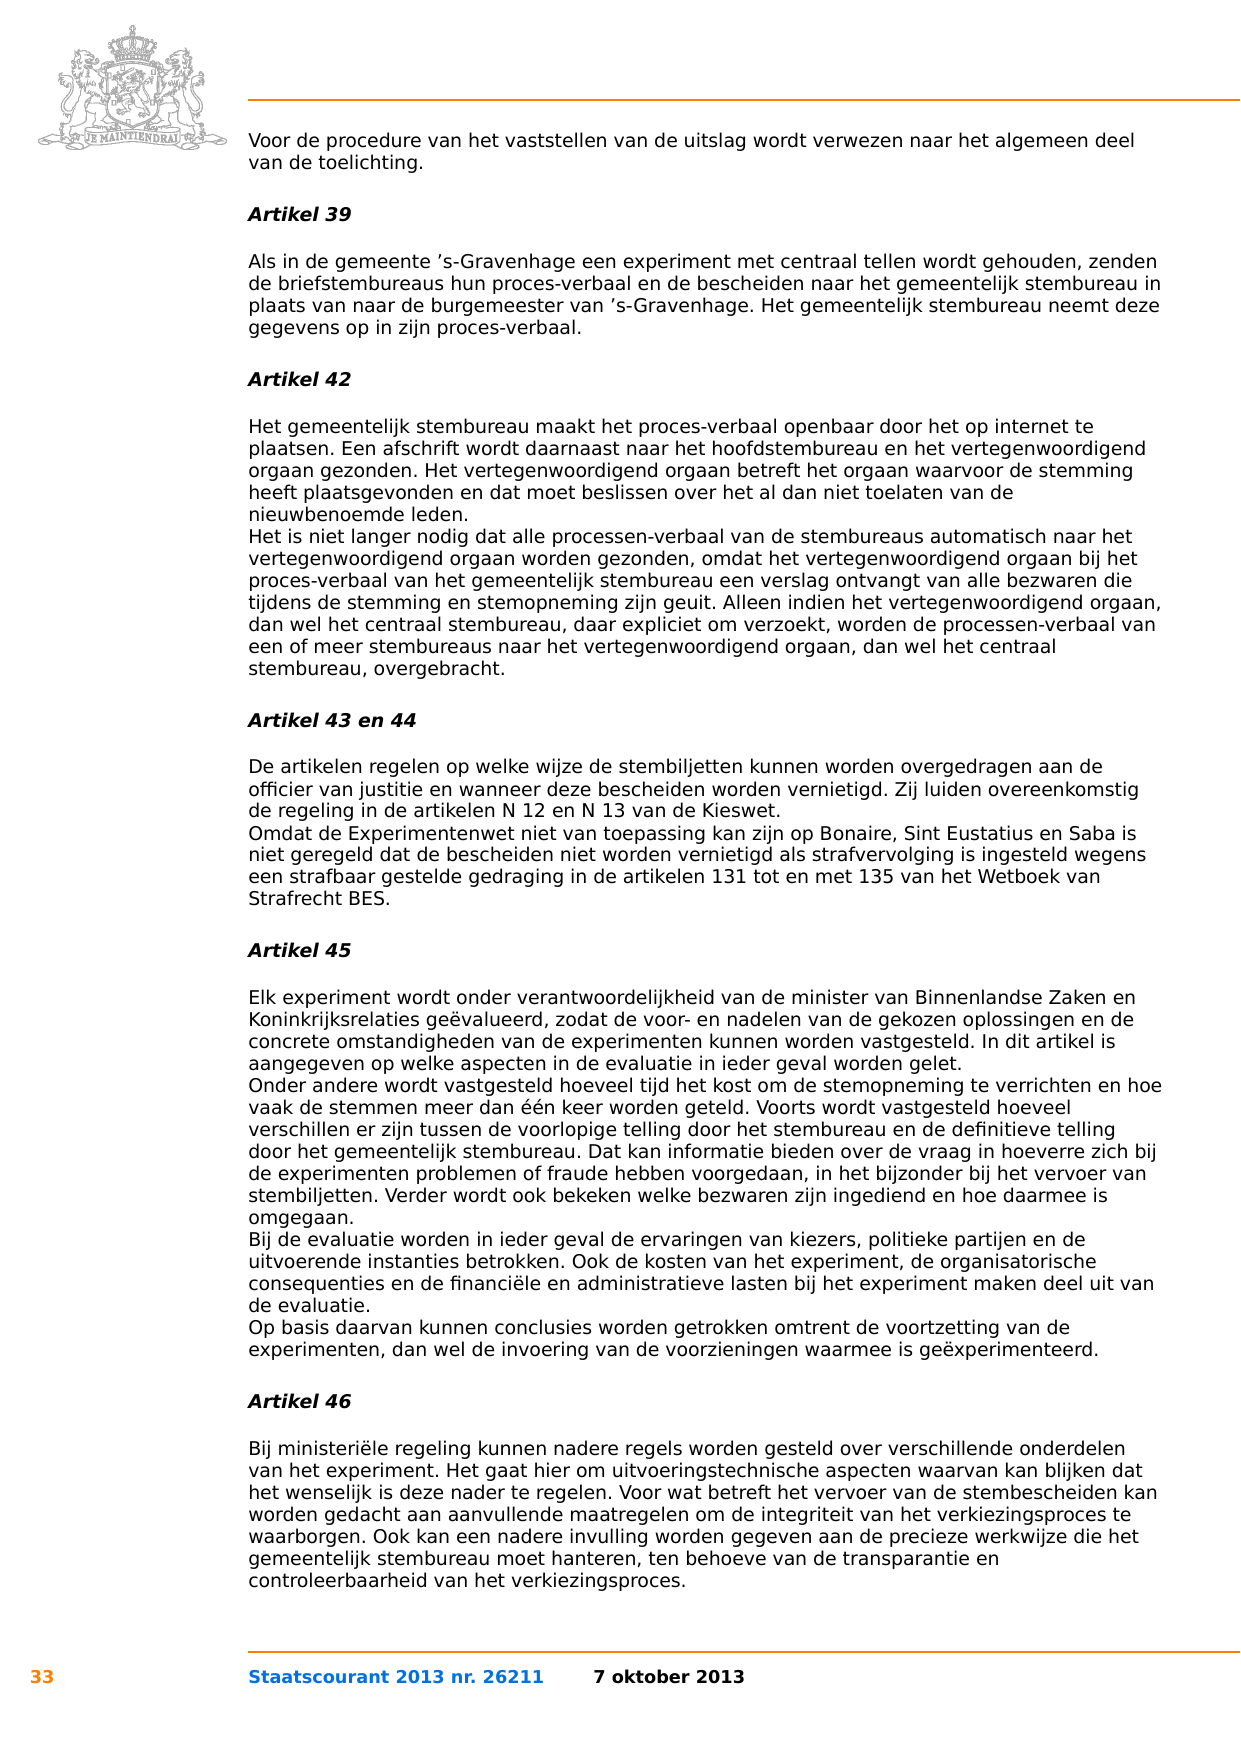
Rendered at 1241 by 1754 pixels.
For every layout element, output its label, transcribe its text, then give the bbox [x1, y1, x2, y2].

text Omdat de Experimentenwet niet van toepassing kan zijn op Bonaire, Sint Eustatius en Saba is niet geregeld dat de bescheiden niet worden vernietigd als strafvervolging is ingesteld wegens een strafbaar gestelde gedraging in de artikelen 131 tot en met 135 van het Wetboek van Strafrecht BES. [248, 822, 1163, 910]
picture [38, 25, 227, 150]
text Bij ministeriële regeling kunnen nadere regels worden gesteld over verschillende onderdelen van het experiment. Het gaat hier om uitvoeringstechnische aspecten waarvan kan blijken dat het wenselijk is deze nader te regelen. Voor wat betreft het vervoer van de stembescheiden kan worden gedacht aan aanvullende maatregelen om de integriteit van het verkiezingsproces te waarborgen. Ook kan een nadere invulling worden gegeven aan de precieze werkwijze die het gemeentelijk stembureau moet hanteren, ten behoeve van de transparantie en controleerbaarheid van het verkiezingsproces. [248, 1438, 1163, 1592]
text Als in de gemeente ’s-Gravenhage een experiment met centraal tellen wordt gehouden, zenden de briefstembureaus hun proces-verbaal en de bescheiden naar het gemeentelijk stembureau in plaats van naar de burgemeester van ’s-Gravenhage. Het gemeentelijk stembureau neemt deze gegevens op in zijn proces-verbaal. [248, 251, 1163, 339]
subtitle Artikel 42 [248, 369, 1163, 391]
text Voor de procedure van het vaststellen van de uitslag wordt verwezen naar het algemeen deel van de toelichting. [248, 130, 1163, 174]
subtitle Artikel 43 en 44 [248, 709, 1163, 731]
text Bij de evaluatie worden in ieder geval de ervaringen van kiezers, politieke partijen en de uitvoerende instanties betrokken. Ook de kosten van het experiment, de organisatorische consequenties en de financiële en administratieve lasten bij het experiment maken deel uit van de evaluatie. [248, 1229, 1163, 1317]
subtitle Artikel 46 [248, 1391, 1163, 1413]
text Het is niet langer nodig dat alle processen-verbaal van de stembureaus automatisch naar het vertegenwoordigend orgaan worden gezonden, omdat het vertegenwoordigend orgaan bij het proces-verbaal van het gemeentelijk stembureau een verslag ontvangt van alle bezwaren die tijdens de stemming en stemopneming zijn geuit. Alleen indien het vertegenwoordigend orgaan, dan wel het centraal stembureau, daar expliciet om verzoekt, worden de processen-verbaal van een of meer stembureaus naar het vertegenwoordigend orgaan, dan wel het centraal stembureau, overgebracht. [248, 526, 1163, 679]
subtitle Artikel 45 [248, 940, 1163, 962]
text Elk experiment wordt onder verantwoordelijkheid van de minister van Binnenlandse Zaken en Koninkrijksrelaties geëvalueerd, zodat de voor- en nadelen van de gekozen oplossingen en de concrete omstandigheden van de experimenten kunnen worden vastgesteld. In dit artikel is aangegeven op welke aspecten in de evaluatie in ieder geval worden gelet. [248, 987, 1163, 1075]
subtitle Artikel 39 [248, 204, 1163, 226]
text De artikelen regelen op welke wijze de stembiljetten kunnen worden overgedragen aan de officier van justitie en wanneer deze bescheiden worden vernietigd. Zij luiden overeenkomstig de regeling in de artikelen N 12 en N 13 van de Kieswet. [248, 756, 1163, 822]
text Op basis daarvan kunnen conclusies worden getrokken omtrent de voortzetting van de experimenten, dan wel de invoering van de voorzieningen waarmee is geëxperimenteerd. [248, 1317, 1163, 1361]
text Onder andere wordt vastgesteld hoeveel tijd het kost om de stemopneming te verrichten en hoe vaak de stemmen meer dan één keer worden geteld. Voorts wordt vastgesteld hoeveel verschillen er zijn tussen de voorlopige telling door het stembureau en de definitieve telling door het gemeentelijk stembureau. Dat kan informatie bieden over de vraag in hoeverre zich bij de experimenten problemen of fraude hebben voorgedaan, in het bijzonder bij het vervoer van stembiljetten. Verder wordt ook bekeken welke bezwaren zijn ingediend en hoe daarmee is omgegaan. [248, 1075, 1163, 1229]
text Het gemeentelijk stembureau maakt het proces-verbaal openbaar door het op internet te plaatsen. Een afschrift wordt daarnaast naar het hoofdstembureau en het vertegenwoordigend orgaan gezonden. Het vertegenwoordigend orgaan betreft het orgaan waarvoor de stemming heeft plaatsgevonden en dat moet beslissen over het al dan niet toelaten van de nieuwbenoemde leden. [248, 416, 1163, 526]
